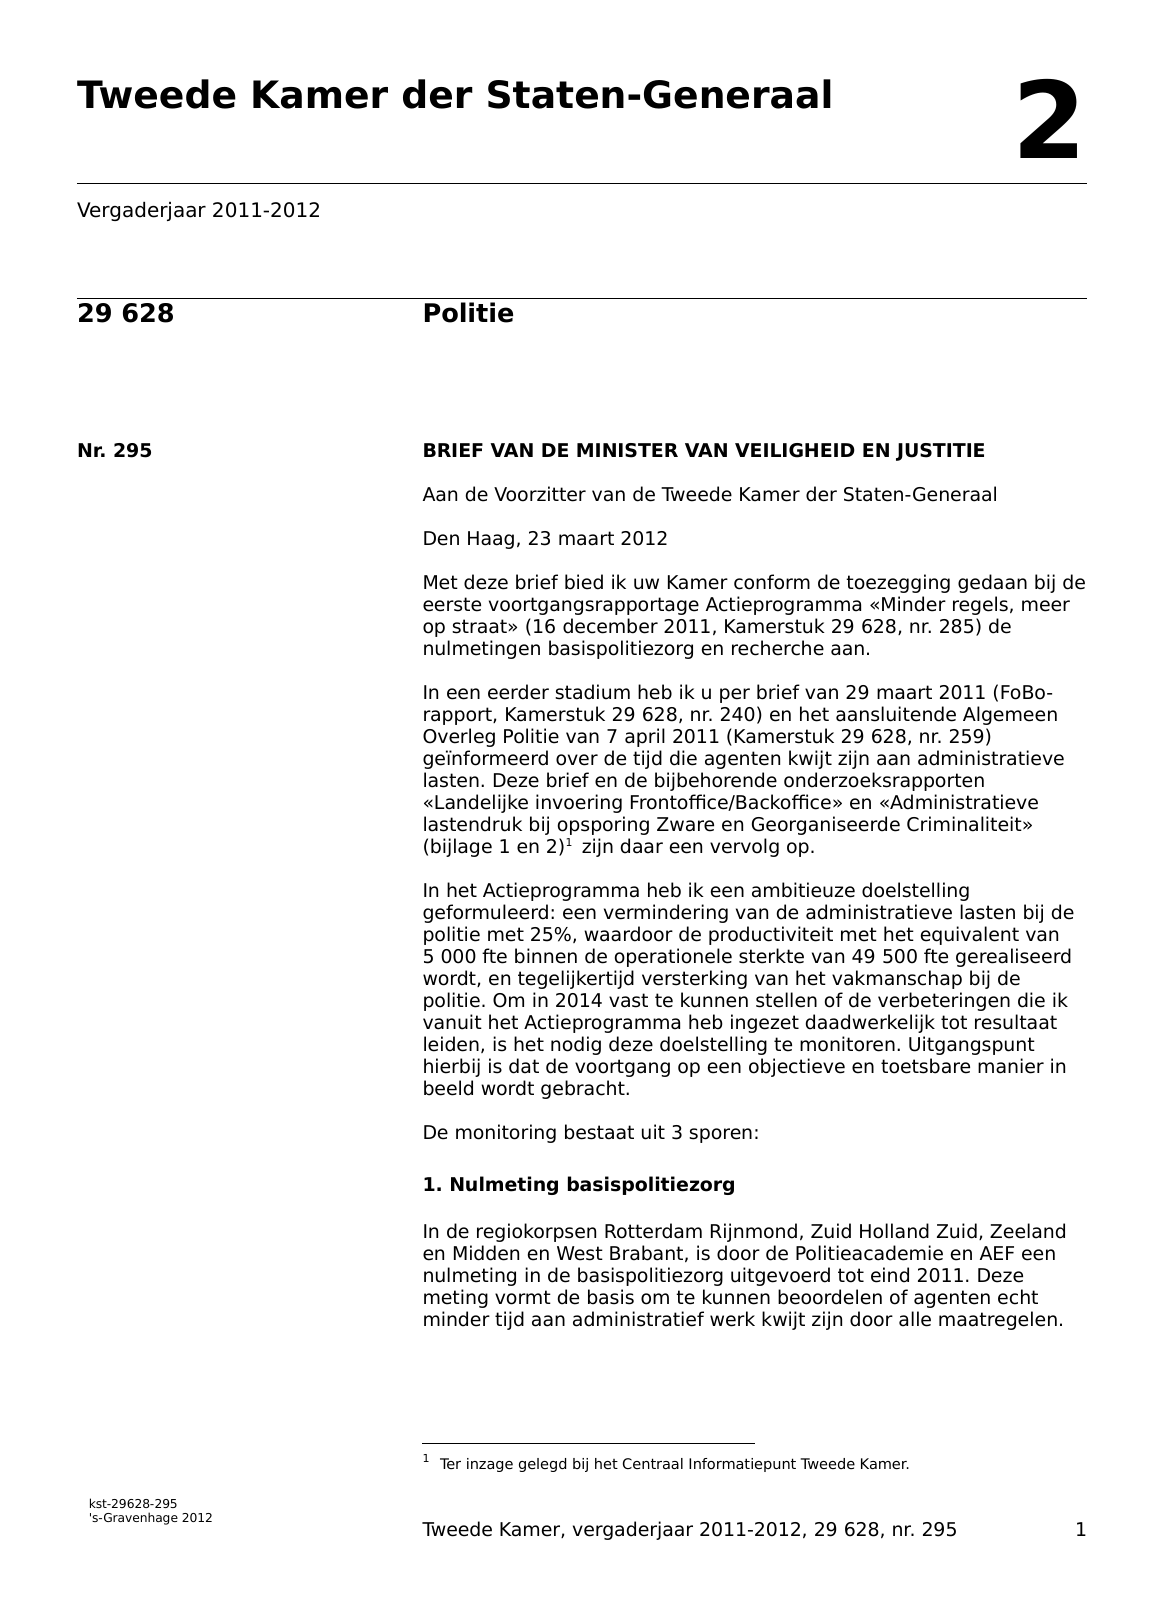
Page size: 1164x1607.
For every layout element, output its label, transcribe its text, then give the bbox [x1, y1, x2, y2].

text 's-Gravenhage 2012 [88, 1511, 323, 1525]
text De monitoring bestaat uit 3 sporen: [422, 1122, 1087, 1144]
text Aan de Voorzitter van de Tweede Kamer der Staten-Generaal [422, 484, 1087, 506]
text Ter inzage gelegd bij het Centraal Informatiepunt Tweede Kamer. [422, 1452, 1087, 1474]
subtitle 29 628 Politie [77, 299, 1087, 329]
text kst-29628-295 [88, 1497, 323, 1511]
text Met deze brief bied ik uw Kamer conform de toezegging gedaan bij de eerste voortgangsrapportage Actieprogramma «Minder regels, meer op straat» (16 december 2011, Kamerstuk 29 628, nr. 285) de nulmetingen basispolitiezorg en recherche aan. [422, 572, 1087, 660]
subtitle Nr. 295 BRIEF VAN DE MINISTER VAN VEILIGHEID EN JUSTITIE [77, 440, 1087, 462]
table_cell Vergaderjaar 2011-2012 [77, 184, 1087, 298]
text Den Haag, 23 maart 2012 [422, 528, 1087, 550]
table_header 2 [886, 59, 1087, 183]
subtitle 1. Nulmeting basispolitiezorg [422, 1174, 1087, 1196]
text In een eerder stadium heb ik u per brief van 29 maart 2011 (FoBo-rapport, Kamerstuk 29 628, nr. 240) en het aansluitende Algemeen Overleg Politie van 7 april 2011 (Kamerstuk 29 628, nr. 259) geïnformeerd over de tijd die agenten kwijt zijn aan administratieve lasten. Deze brief en de bijbehorende onderzoeksrapporten «Landelijke invoering Frontoffice/Backoffice» en «Administratieve lastendruk bij opsporing Zware en Georganiseerde Criminaliteit» (bijlage 1 en 2) zijn daar een vervolg op. [422, 682, 1087, 858]
text In de regiokorpsen Rotterdam Rijnmond, Zuid Holland Zuid, Zeeland en Midden en West Brabant, is door de Politieacademie en AEF een nulmeting in de basispolitiezorg uitgevoerd tot eind 2011. Deze meting vormt de basis om te kunnen beoordelen of agenten echt minder tijd aan administratief werk kwijt zijn door alle maatregelen. [422, 1221, 1087, 1331]
text In het Actieprogramma heb ik een ambitieuze doelstelling geformuleerd: een vermindering van de administratieve lasten bij de politie met 25%, waardoor de productiviteit met het equivalent van 5 000 fte binnen de operationele sterkte van 49 500 fte gerealiseerd wordt, en tegelijkertijd versterking van het vakmanschap bij de politie. Om in 2014 vast te kunnen stellen of de verbeteringen die ik vanuit het Actieprogramma heb ingezet daadwerkelijk tot resultaat leiden, is het nodig deze doelstelling te monitoren. Uitgangspunt hierbij is dat de voortgang op een objectieve en toetsbare manier in beeld wordt gebracht. [422, 880, 1087, 1100]
table_header Tweede Kamer der Staten-Generaal [77, 59, 886, 183]
